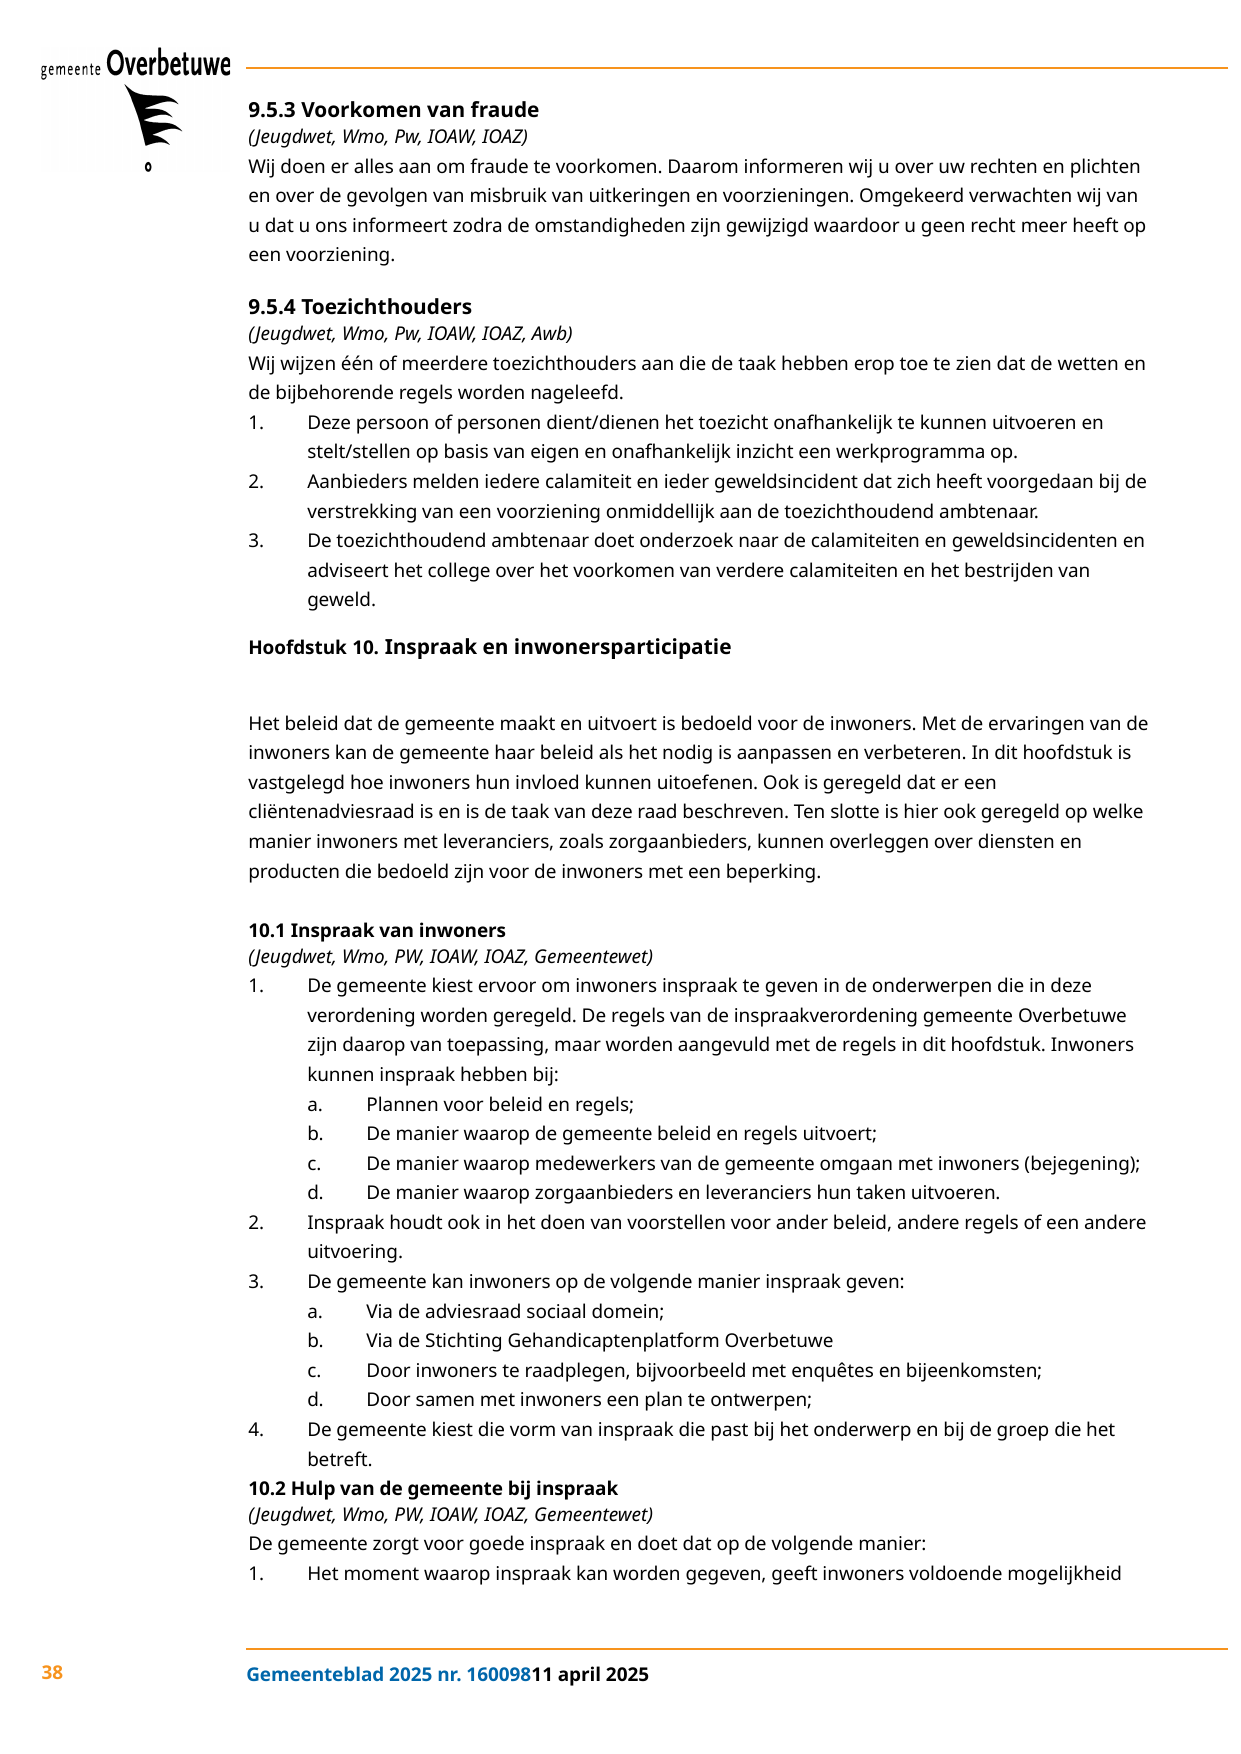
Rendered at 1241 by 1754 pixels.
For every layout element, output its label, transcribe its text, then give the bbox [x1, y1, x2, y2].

list De gemeente kan inwoners op de volgende manier inspraak geven: [248, 1268, 1152, 1294]
text 9.5.4 Toezichthouders [248, 292, 1152, 320]
text (Jeugdwet, Wmo, Pw, IOAW, IOAZ) [248, 123, 1152, 149]
list De manier waarop zorgaanbieders en leveranciers hun taken uitvoeren. [307, 1179, 1152, 1205]
list Door samen met inwoners een plan te ontwerpen; [307, 1387, 1152, 1412]
text Wij doen er alles aan om fraude te voorkomen. Daarom informeren wij u over uw rechten en plichten en over de gevolgen van misbruik van uitkeringen en voorzieningen. Omgekeerd verwachten wij van u dat u ons informeert zodra de omstandigheden zijn gewijzigd waardoor u geen recht meer heeft op een voorziening. [248, 153, 1152, 267]
text 10.1 Inspraak van inwoners [248, 917, 1152, 943]
text Het beleid dat de gemeente maakt en uitvoert is bedoeld voor de inwoners. Met de ervaringen van de inwoners kan de gemeente haar beleid als het nodig is aanpassen en verbeteren. In dit hoofdstuk is vastgelegd hoe inwoners hun invloed kunnen uitoefenen. Ook is geregeld dat er een cliëntenadviesraad is en is de taak van deze raad beschreven. Ten slotte is hier ook geregeld op welke manier inwoners met leveranciers, zoals zorgaanbieders, kunnen overleggen over diensten en producten die bedoeld zijn voor de inwoners met een beperking. [248, 710, 1152, 884]
list De manier waarop de gemeente beleid en regels uitvoert; [307, 1120, 1152, 1146]
list Door inwoners te raadplegen, bijvoorbeeld met enquêtes en bijeenkomsten; [307, 1357, 1152, 1383]
list Aanbieders melden iedere calamiteit en ieder geweldsincident dat zich heeft voorgedaan bij de verstrekking van een voorziening onmiddellijk aan de toezichthoudend ambtenaar. [248, 468, 1152, 524]
list Het moment waarop inspraak kan worden gegeven, geeft inwoners voldoende mogelijkheid [248, 1560, 1152, 1586]
text De gemeente zorgt voor goede inspraak en doet dat op de volgende manier: [248, 1531, 1152, 1556]
text (Jeugdwet, Wmo, Pw, IOAW, IOAZ, Awb) [248, 320, 1152, 346]
text (Jeugdwet, Wmo, PW, IOAW, IOAZ, Gemeentewet) [248, 943, 1152, 968]
list De gemeente kiest die vorm van inspraak die past bij het onderwerp en bij de groep die het betreft. [248, 1416, 1152, 1471]
text Wij wijzen één of meerdere toezichthouders aan die de taak hebben erop toe te zien dat de wetten en de bijbehorende regels worden nageleefd. [248, 350, 1152, 405]
picture [41, 47, 231, 172]
list Via de Stichting Gehandicaptenplatform Overbetuwe [307, 1327, 1152, 1353]
text Hoofdstuk 10. Inspraak en inwonersparticipatie [248, 632, 1152, 661]
list De toezichthoudend ambtenaar doet onderzoek naar de calamiteiten en geweldsincidenten en adviseert het college over het voorkomen van verdere calamiteiten en het bestrijden van geweld. [248, 527, 1152, 612]
list Plannen voor beleid en regels; [307, 1091, 1152, 1116]
list Deze persoon of personen dient/dienen het toezicht onafhankelijk te kunnen uitvoeren en stelt/stellen op basis van eigen en onafhankelijk inzicht een werkprogramma op. [248, 409, 1152, 464]
list De manier waarop medewerkers van de gemeente omgaan met inwoners (bejegening); [307, 1150, 1152, 1176]
list Inspraak houdt ook in het doen van voorstellen voor ander beleid, andere regels of een andere uitvoering. [248, 1209, 1152, 1264]
text (Jeugdwet, Wmo, PW, IOAW, IOAZ, Gemeentewet) [248, 1501, 1152, 1527]
text 9.5.3 Voorkomen van fraude [248, 95, 1152, 123]
list De gemeente kiest ervoor om inwoners inspraak te geven in de onderwerpen die in deze verordening worden geregeld. De regels van de inspraakverordening gemeente Overbetuwe zijn daarop van toepassing, maar worden aangevuld met de regels in dit hoofdstuk. Inwoners kunnen inspraak hebben bij: [248, 972, 1152, 1087]
list Via de adviesraad sociaal domein; [307, 1298, 1152, 1323]
text 10.2 Hulp van de gemeente bij inspraak [248, 1475, 1152, 1501]
